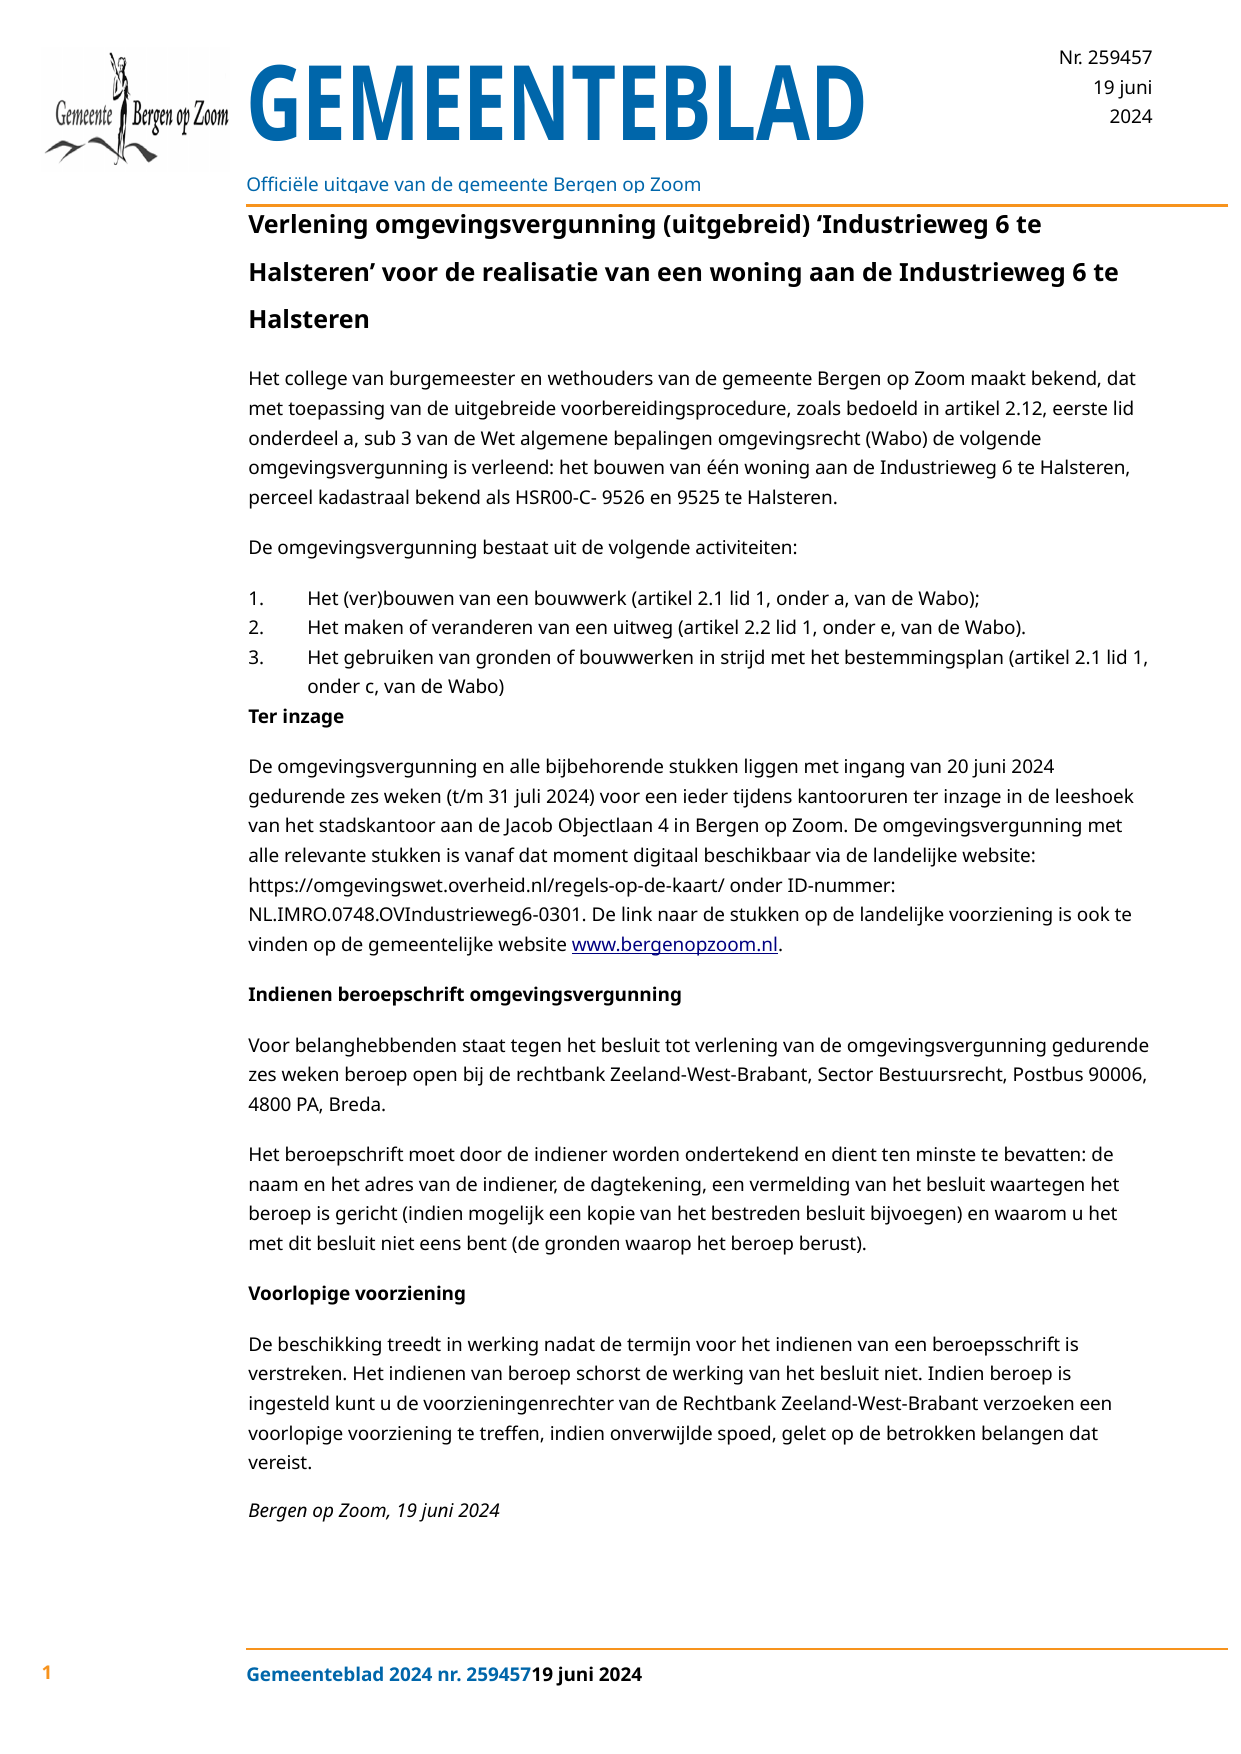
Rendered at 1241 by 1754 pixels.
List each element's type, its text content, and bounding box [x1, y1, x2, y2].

text Voorlopige voorziening [248, 1281, 1152, 1306]
text Voor belanghebbenden staat tegen het besluit tot verlening van de omgevingsvergunning gedurende zes weken beroep open bij de rechtbank Zeeland-West-Brabant, Sector Bestuursrecht, Postbus 90006, 4800 PA, Breda. [248, 1032, 1152, 1117]
list Het gebruiken van gronden of bouwwerken in strijd met het bestemmingsplan (artikel 2.1 lid 1, onder c, van de Wabo) [248, 644, 1152, 699]
list Het maken of veranderen van een uitweg (artikel 2.2 lid 1, onder e, van de Wabo). [248, 614, 1152, 640]
list Het (ver)bouwen van een bouwwerk (artikel 2.1 lid 1, onder a, van de Wabo); [248, 585, 1152, 610]
text De omgevingsvergunning en alle bijbehorende stukken liggen met ingang van 20 juni 2024 gedurende zes weken (t/m 31 juli 2024) voor een ieder tijdens kantooruren ter inzage in de leeshoek van het stadskantoor aan de Jacob Objectlaan 4 in Bergen op Zoom. De omgevingsvergunning met alle relevante stukken is vanaf dat moment digitaal beschikbaar via de landelijke website: https://omgevingswet.overheid.nl/regels-op-de-kaart/ onder ID-nummer: NL.IMRO.0748.OVIndustrieweg6-0301. De link naar de stukken op de landelijke voorziening is ook te vinden op de gemeentelijke website www.bergenopzoom.nl. [248, 753, 1152, 957]
text Het college van burgemeester en wethouders van de gemeente Bergen op Zoom maakt bekend, dat met toepassing van de uitgebreide voorbereidingsprocedure, zoals bedoeld in artikel 2.12, eerste lid onderdeel a, sub 3 van de Wet algemene bepalingen omgevingsrecht (Wabo) de volgende omgevingsvergunning is verleend: het bouwen van één woning aan de Industrieweg 6 te Halsteren, perceel kadastraal bekend als HSR00-C- 9526 en 9525 te Halsteren. [248, 366, 1152, 509]
text De omgevingsvergunning bestaat uit de volgende activiteiten: [248, 534, 1152, 560]
text Indienen beroepschrift omgevingsvergunning [248, 981, 1152, 1007]
text Bergen op Zoom, 19 juni 2024 [248, 1497, 1152, 1523]
text Ter inzage [248, 703, 1152, 729]
text De beschikking treedt in werking nadat de termijn voor het indienen van een beroepsschrift is verstreken. Het indienen van beroep schorst de werking van het besluit niet. Indien beroep is ingesteld kunt u de voorzieningenrechter van de Rechtbank Zeeland-West-Brabant verzoeken een voorlopige voorziening te treffen, indien onverwijlde spoed, gelet op de betrokken belangen dat vereist. [248, 1331, 1152, 1475]
text Het beroepschrift moet door de indiener worden ondertekend en dient ten minste te bevatten: de naam en het adres van de indiener, de dagtekening, een vermelding van het besluit waartegen het beroep is gericht (indien mogelijk een kopie van het bestreden besluit bijvoegen) en waarom u het met dit besluit niet eens bent (de gronden waarop het beroep berust). [248, 1141, 1152, 1256]
text Verlening omgevingsvergunning (uitgebreid) ‘Industrieweg 6 te Halsteren’ voor de realisatie van een woning aan de Industrieweg 6 te Halsteren [248, 207, 1152, 336]
picture [41, 47, 231, 172]
